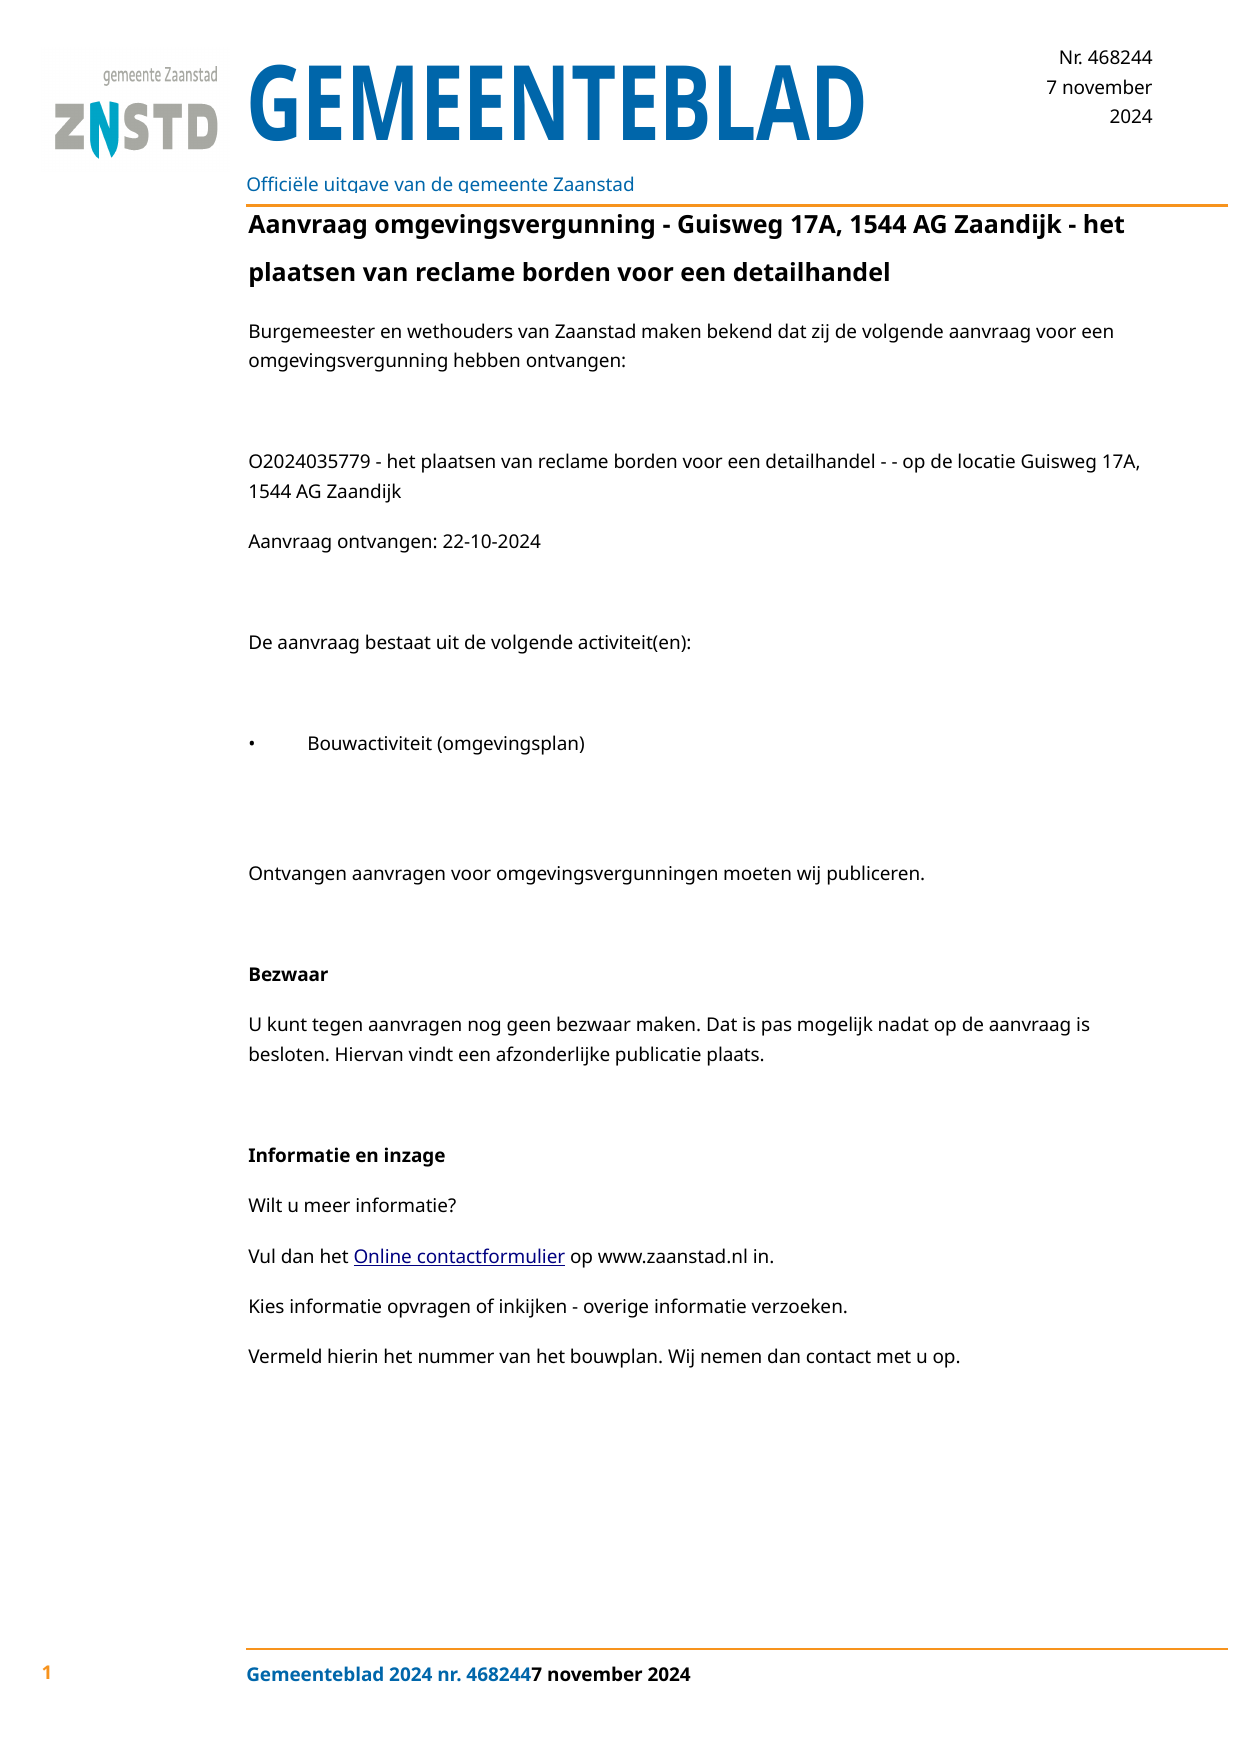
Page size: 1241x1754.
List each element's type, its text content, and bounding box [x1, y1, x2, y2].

picture [41, 47, 231, 172]
text U kunt tegen aanvragen nog geen bezwaar maken. Dat is pas mogelijk nadat op de aanvraag is besloten. Hiervan vindt een afzonderlijke publicatie plaats. [248, 1012, 1152, 1067]
text Vul dan het Online contactformulier op www.zaanstad.nl in. [248, 1243, 1152, 1269]
text Kies informatie opvragen of inkijken - overige informatie verzoeken. [248, 1293, 1152, 1319]
text O2024035779 - het plaatsen van reclame borden voor een detailhandel - - op de locatie Guisweg 17A, 1544 AG Zaandijk [248, 448, 1152, 504]
text Vermeld hierin het nummer van het bouwplan. Wij nemen dan contact met u op. [248, 1344, 1152, 1369]
list Bouwactiviteit (omgevingsplan) [248, 730, 1152, 756]
text Aanvraag omgevingsvergunning - Guisweg 17A, 1544 AG Zaandijk - het plaatsen van reclame borden voor een detailhandel [248, 207, 1152, 288]
text Ontvangen aanvragen voor omgevingsvergunningen moeten wij publiceren. [248, 860, 1152, 886]
text Bezwaar [248, 961, 1152, 987]
text Burgemeester en wethouders van Zaanstad maken bekend dat zij de volgende aanvraag voor een omgevingsvergunning hebben ontvangen: [248, 318, 1152, 373]
text De aanvraag bestaat uit de volgende activiteit(en): [248, 629, 1152, 655]
text Informatie en inzage [248, 1142, 1152, 1168]
text Aanvraag ontvangen: 22-10-2024 [248, 528, 1152, 554]
text Wilt u meer informatie? [248, 1192, 1152, 1218]
